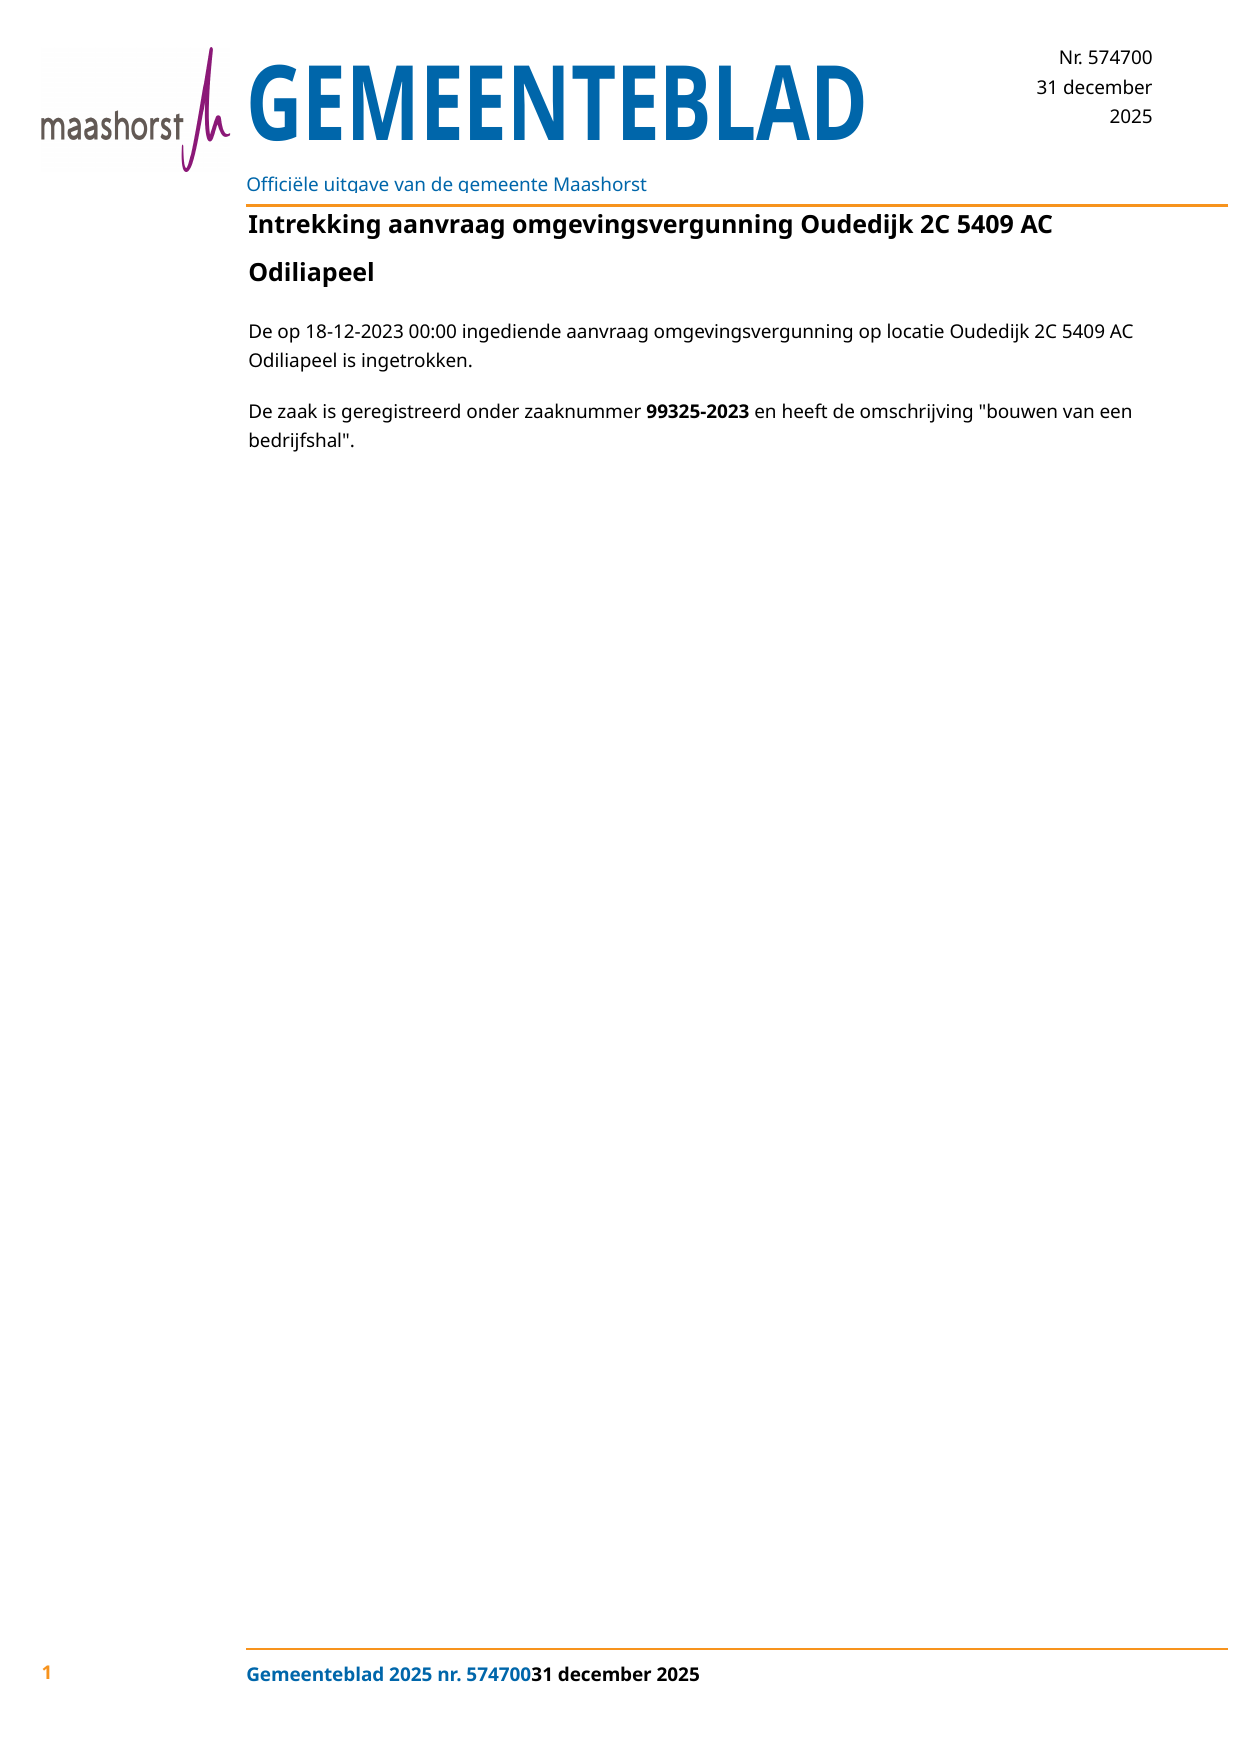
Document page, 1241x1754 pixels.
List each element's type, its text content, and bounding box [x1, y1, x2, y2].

picture [41, 47, 231, 172]
text De zaak is geregistreerd onder zaaknummer 99325-2023 en heeft de omschrijving "bouwen van een bedrijfshal". [248, 398, 1152, 453]
text De op 18-12-2023 00:00 ingediende aanvraag omgevingsvergunning op locatie Oudedijk 2C 5409 AC Odiliapeel is ingetrokken. [248, 318, 1152, 373]
text Intrekking aanvraag omgevingsvergunning Oudedijk 2C 5409 AC Odiliapeel [248, 207, 1152, 288]
